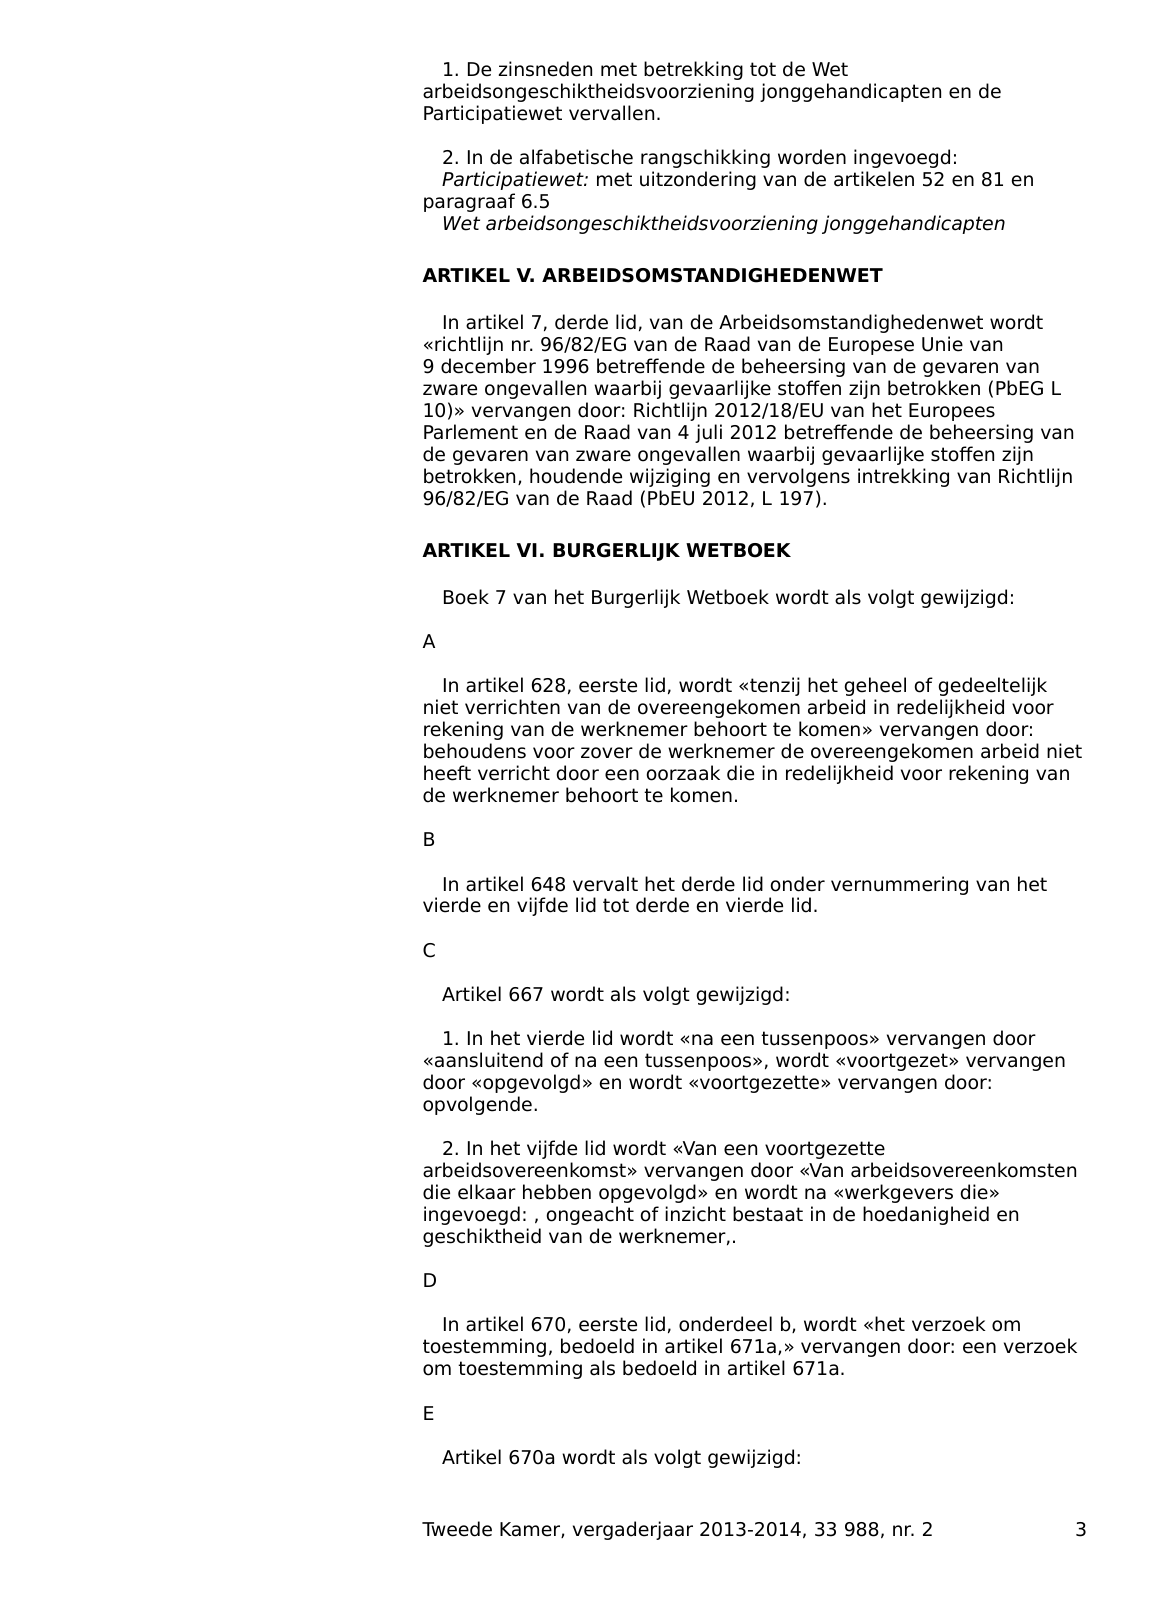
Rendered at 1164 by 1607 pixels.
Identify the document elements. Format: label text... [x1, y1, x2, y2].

text A [422, 631, 1087, 653]
text In artikel 7, derde lid, van de Arbeidsomstandighedenwet wordt «richtlijn nr. 96/82/EG van de Raad van de Europese Unie van 9 december 1996 betreffende de beheersing van de gevaren van zware ongevallen waarbij gevaarlijke stoffen zijn betrokken (PbEG L 10)» vervangen door: Richtlijn 2012/18/EU van het Europees Parlement en de Raad van 4 juli 2012 betreffende de beheersing van de gevaren van zware ongevallen waarbij gevaarlijke stoffen zijn betrokken, houdende wijziging en vervolgens intrekking van Richtlijn 96/82/EG van de Raad (PbEU 2012, L 197). [422, 312, 1087, 510]
text In artikel 648 vervalt het derde lid onder vernummering van het vierde en vijfde lid tot derde en vierde lid. [422, 873, 1087, 917]
text 1. In het vierde lid wordt «na een tussenpoos» vervangen door «aansluitend of na een tussenpoos», wordt «voortgezet» vervangen door «opgevolgd» en wordt «voortgezette» vervangen door: opvolgende. [422, 1028, 1087, 1116]
text 1. De zinsneden met betrekking tot de Wet arbeidsongeschiktheidsvoorziening jonggehandicapten en de Participatiewet vervallen. [422, 59, 1087, 125]
subtitle ARTIKEL V. ARBEIDSOMSTANDIGHEDENWET [422, 265, 1087, 287]
text B [422, 829, 1087, 851]
text Artikel 670a wordt als volgt gewijzigd: [422, 1447, 1087, 1468]
text D [422, 1270, 1087, 1292]
text Participatiewet: met uitzondering van de artikelen 52 en 81 en paragraaf 6.5 [422, 169, 1087, 213]
text 2. In het vijfde lid wordt «Van een voortgezette arbeidsovereenkomst» vervangen door «Van arbeidsovereenkomsten die elkaar hebben opgevolgd» en wordt na «werkgevers die» ingevoegd: , ongeacht of inzicht bestaat in de hoedanigheid en geschiktheid van de werknemer,. [422, 1138, 1087, 1248]
text E [422, 1402, 1087, 1424]
subtitle ARTIKEL VI. BURGERLIJK WETBOEK [422, 540, 1087, 562]
text Artikel 667 wordt als volgt gewijzigd: [422, 984, 1087, 1006]
text Wet arbeidsongeschiktheidsvoorziening jonggehandicapten [422, 213, 1087, 235]
text In artikel 670, eerste lid, onderdeel b, wordt «het verzoek om toestemming, bedoeld in artikel 671a,» vervangen door: een verzoek om toestemming als bedoeld in artikel 671a. [422, 1314, 1087, 1380]
text 2. In de alfabetische rangschikking worden ingevoegd: [422, 147, 1087, 169]
text C [422, 939, 1087, 962]
text In artikel 628, eerste lid, wordt «tenzij het geheel of gedeeltelijk niet verrichten van de overeengekomen arbeid in redelijkheid voor rekening van de werknemer behoort te komen» vervangen door: behoudens voor zover de werknemer de overeengekomen arbeid niet heeft verricht door een oorzaak die in redelijkheid voor rekening van de werknemer behoort te komen. [422, 675, 1087, 807]
text Boek 7 van het Burgerlijk Wetboek wordt als volgt gewijzigd: [422, 587, 1087, 609]
